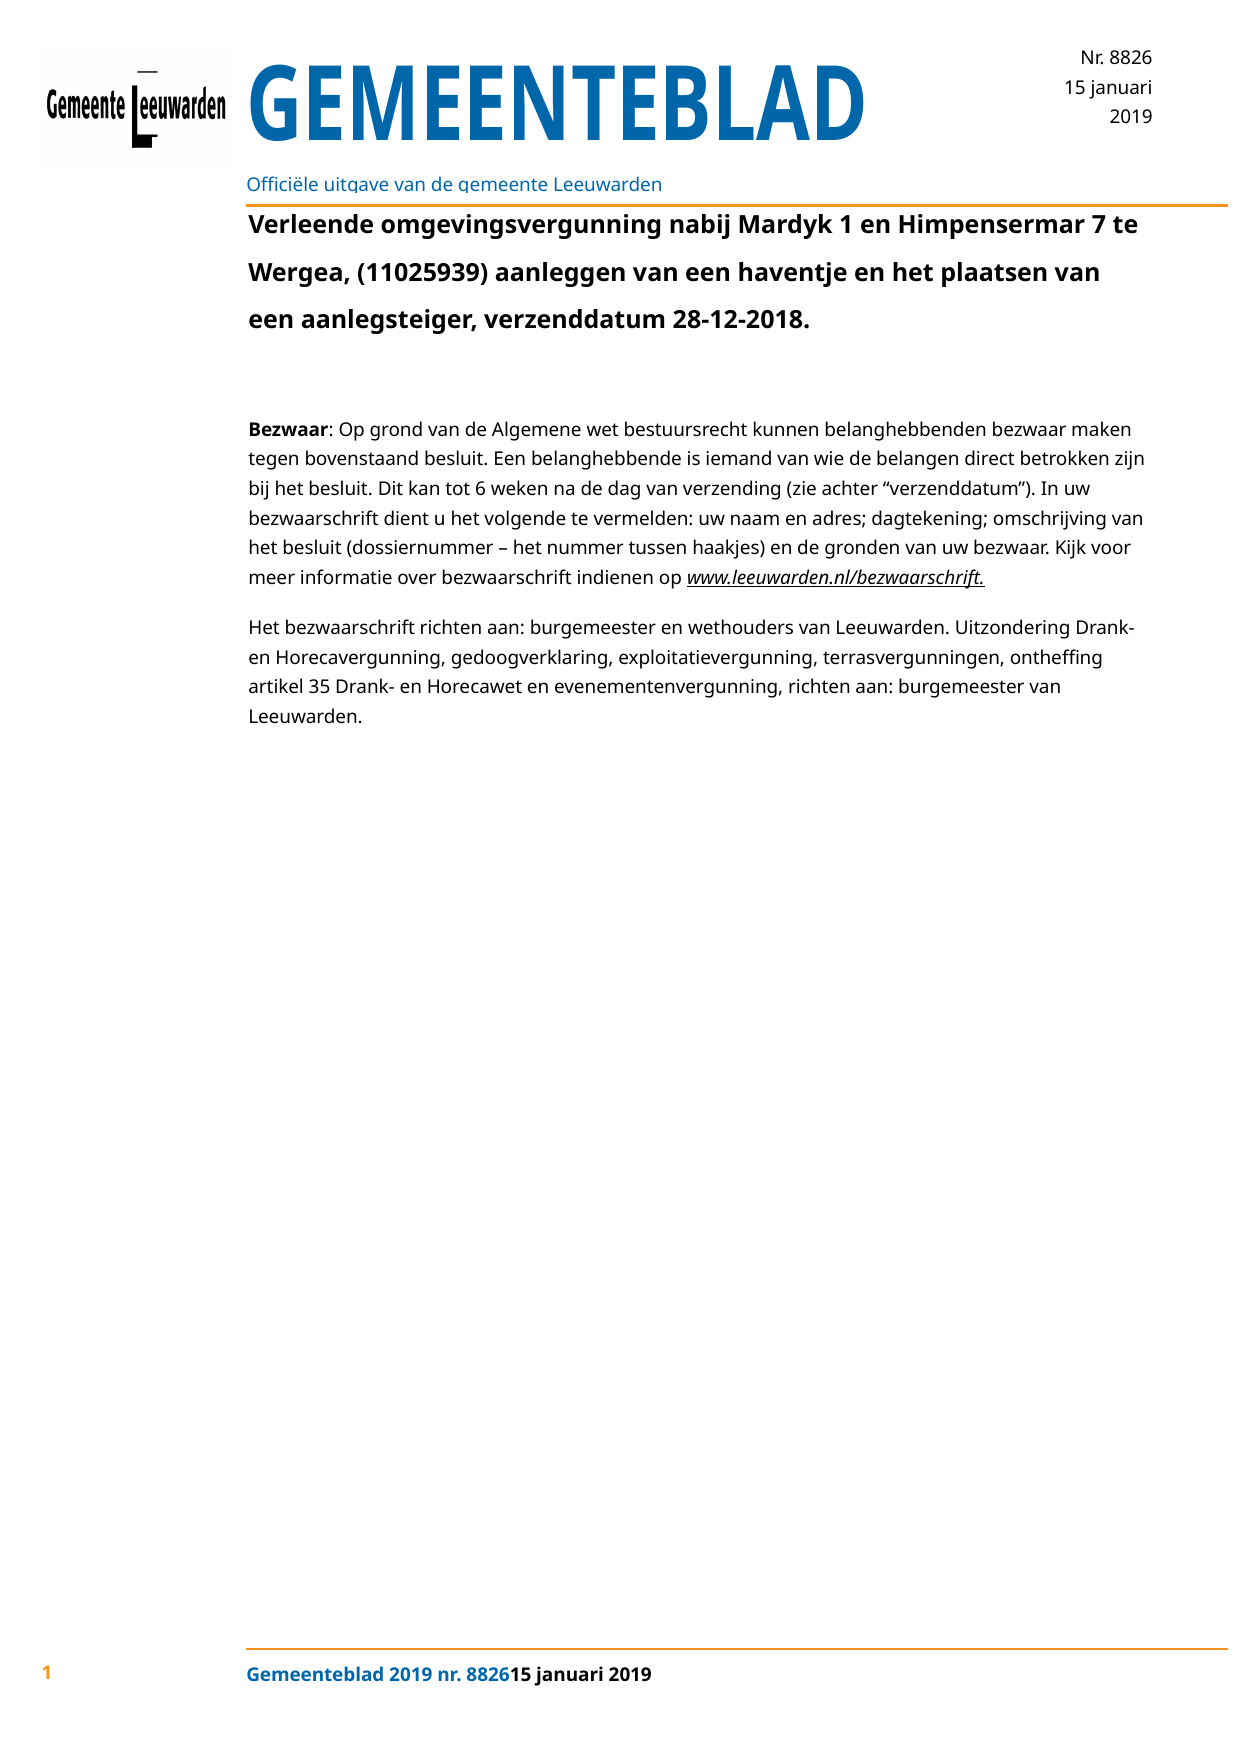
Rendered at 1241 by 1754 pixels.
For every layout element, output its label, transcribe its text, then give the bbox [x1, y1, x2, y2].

text Bezwaar: Op grond van de Algemene wet bestuursrecht kunnen belanghebbenden bezwaar maken tegen bovenstaand besluit. Een belanghebbende is iemand van wie de belangen direct betrokken zijn bij het besluit. Dit kan tot 6 weken na de dag van verzending (zie achter “verzenddatum”). In uw bezwaarschrift dient u het volgende te vermelden: uw naam en adres; dagtekening; omschrijving van het besluit (dossiernummer – het nummer tussen haakjes) en de gronden van uw bezwaar. Kijk voor meer informatie over bezwaarschrift indienen op www.leeuwarden.nl/bezwaarschrift. [248, 416, 1152, 589]
text Verleende omgevingsvergunning nabij Mardyk 1 en Himpensermar 7 te Wergea, (11025939) aanleggen van een haventje en het plaatsen van een aanlegsteiger, verzenddatum 28-12-2018. [248, 207, 1152, 336]
picture [41, 47, 231, 172]
text Het bezwaarschrift richten aan: burgemeester en wethouders van Leeuwarden. Uitzondering Drank- en Horecavergunning, gedoogverklaring, exploitatievergunning, terrasvergunningen, ontheffing artikel 35 Drank- en Horecawet en evenementenvergunning, richten aan: burgemeester van Leeuwarden. [248, 614, 1152, 729]
